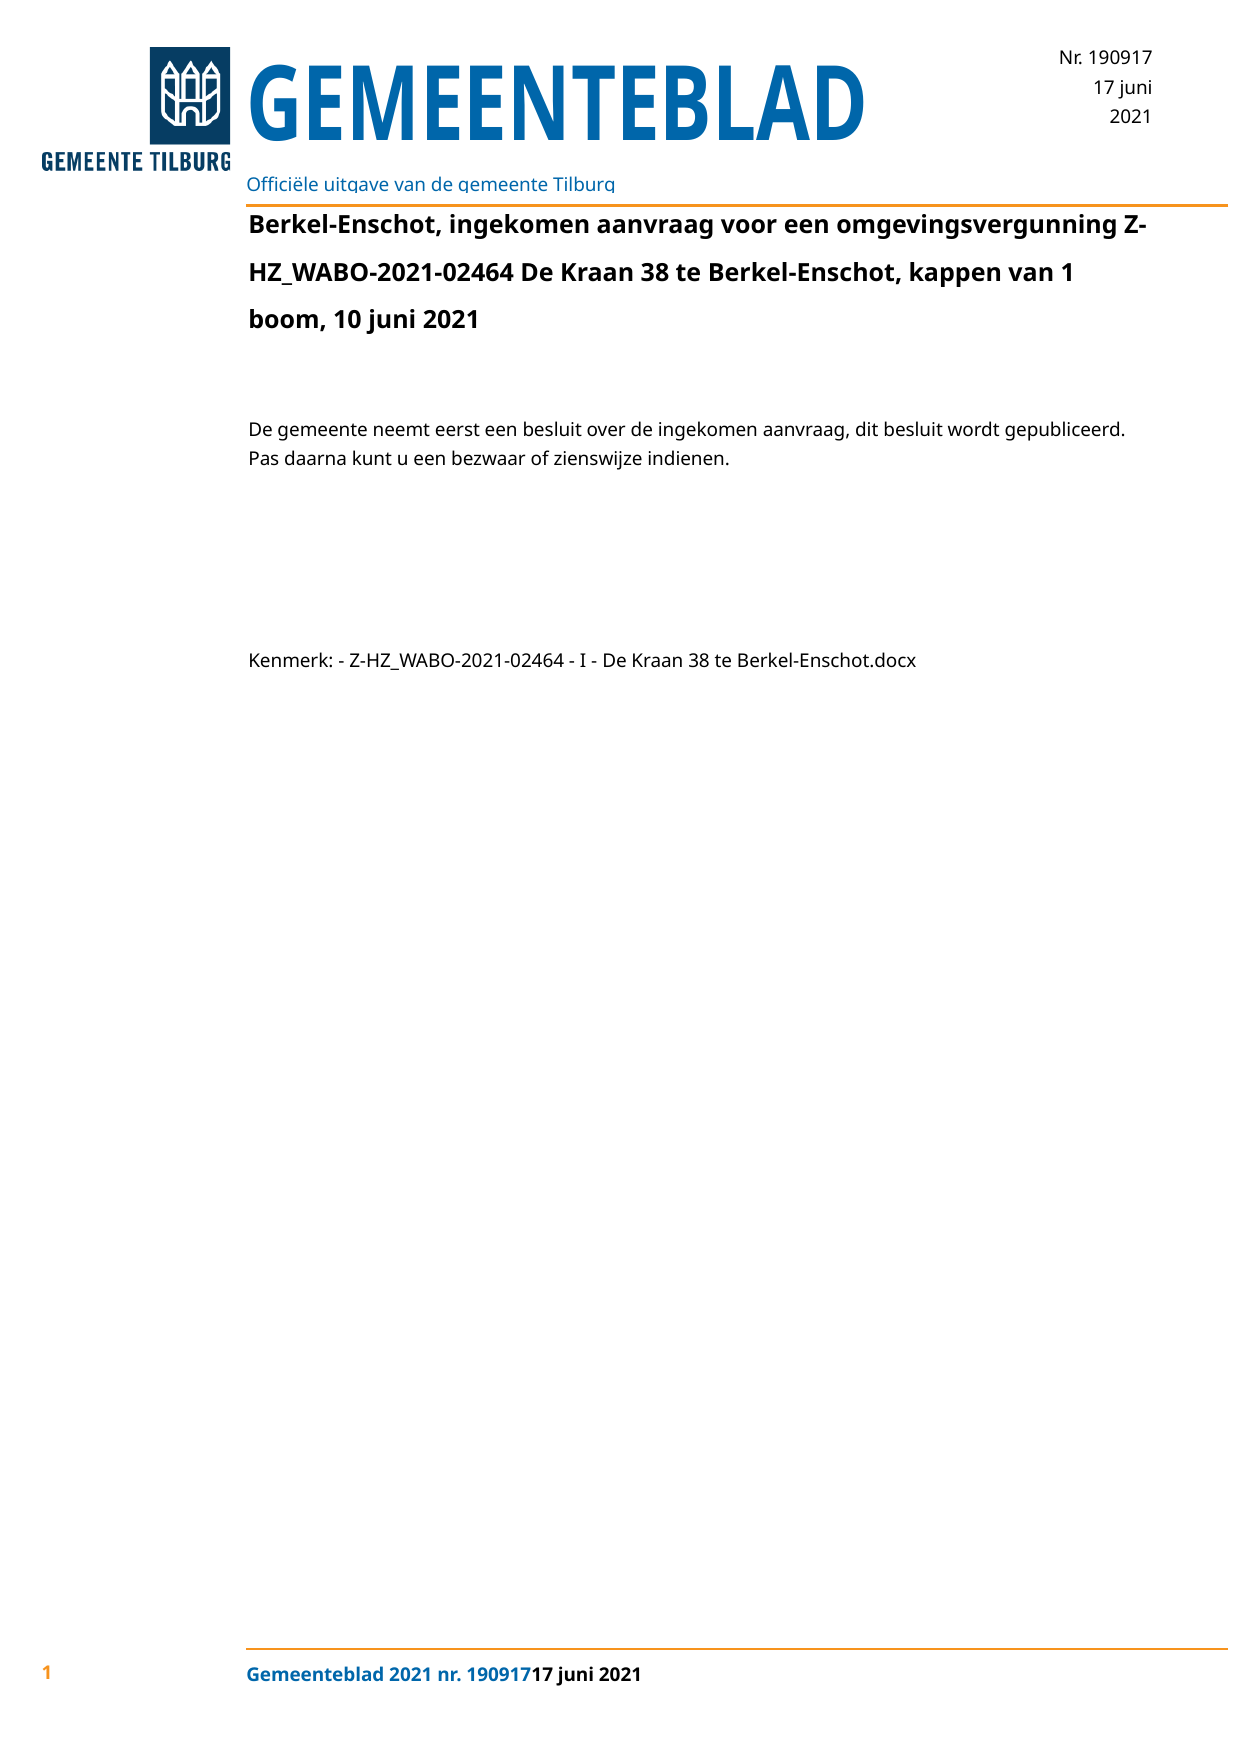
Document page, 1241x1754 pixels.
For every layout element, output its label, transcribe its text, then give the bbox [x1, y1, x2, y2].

text Berkel-Enschot, ingekomen aanvraag voor een omgevingsvergunning Z-HZ_WABO-2021-02464 De Kraan 38 te Berkel-Enschot, kappen van 1 boom, 10 juni 2021 [248, 207, 1152, 336]
text Kenmerk: - Z-HZ_WABO-2021-02464 - I - De Kraan 38 te Berkel-Enschot.docx [248, 647, 1152, 673]
picture [41, 47, 231, 172]
text De gemeente neemt eerst een besluit over de ingekomen aanvraag, dit besluit wordt gepubliceerd. Pas daarna kunt u een bezwaar of zienswijze indienen. [248, 416, 1152, 471]
